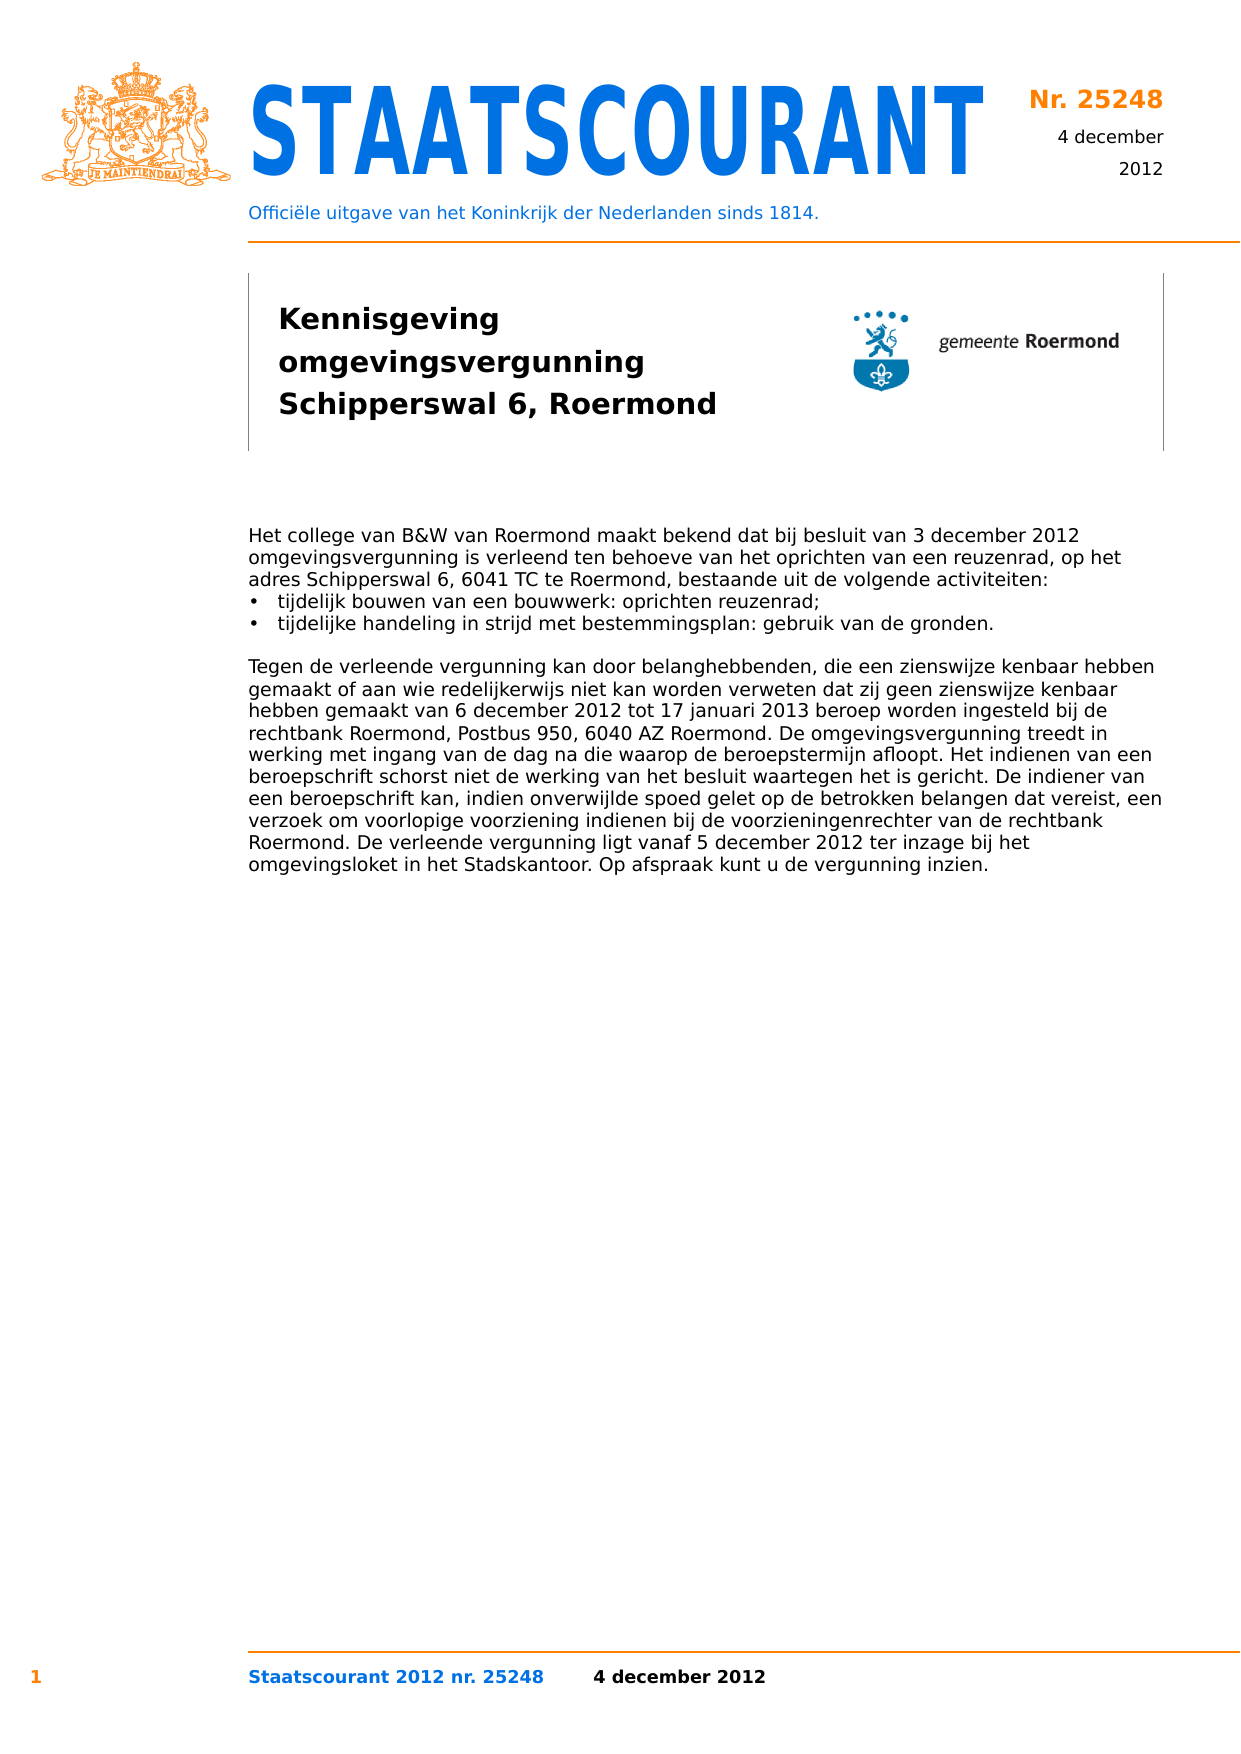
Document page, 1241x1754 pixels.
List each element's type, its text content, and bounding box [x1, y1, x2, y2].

picture [41, 62, 231, 186]
subtitle Kennisgeving omgevingsvergunning Schipperswal 6, Roermond [249, 273, 1163, 451]
picture [838, 302, 1134, 397]
table_header Nr. 25248 [998, 62, 1240, 121]
table_cell 4 december [998, 121, 1240, 153]
text • tijdelijke handeling in strijd met bestemmingsplan: gebruik van de gronden. [248, 613, 1163, 634]
text Het college van B&W van Roermond maakt bekend dat bij besluit van 3 december 2012 omgevingsvergunning is verleend ten behoeve van het oprichten van een reuzenrad, op het adres Schipperswal 6, 6041 TC te Roermond, bestaande uit de volgende activiteiten: [248, 525, 1163, 591]
table_cell 2012 [998, 153, 1240, 203]
table_cell Officiële uitgave van het Koninkrijk der Nederlanden sinds 1814. [248, 203, 1240, 241]
text • tijdelijk bouwen van een bouwwerk: oprichten reuzenrad; [248, 591, 1163, 613]
table_header STAATSCOURANT [248, 62, 998, 203]
table_header [25, 62, 248, 241]
text Tegen de verleende vergunning kan door belanghebbenden, die een zienswijze kenbaar hebben gemaakt of aan wie redelijkerwijs niet kan worden verweten dat zij geen zienswijze kenbaar hebben gemaakt van 6 december 2012 tot 17 januari 2013 beroep worden ingesteld bij de rechtbank Roermond, Postbus 950, 6040 AZ Roermond. De omgevingsvergunning treedt in werking met ingang van de dag na die waarop de beroepstermijn afloopt. Het indienen van een beroepschrift schorst niet de werking van het besluit waartegen het is gericht. De indiener van een beroepschrift kan, indien onverwijlde spoed gelet op de betrokken belangen dat vereist, een verzoek om voorlopige voorziening indienen bij de voorzieningenrechter van de rechtbank Roermond. De verleende vergunning ligt vanaf 5 december 2012 ter inzage bij het omgevingsloket in het Stadskantoor. Op afspraak kunt u de vergunning inzien. [248, 656, 1163, 876]
